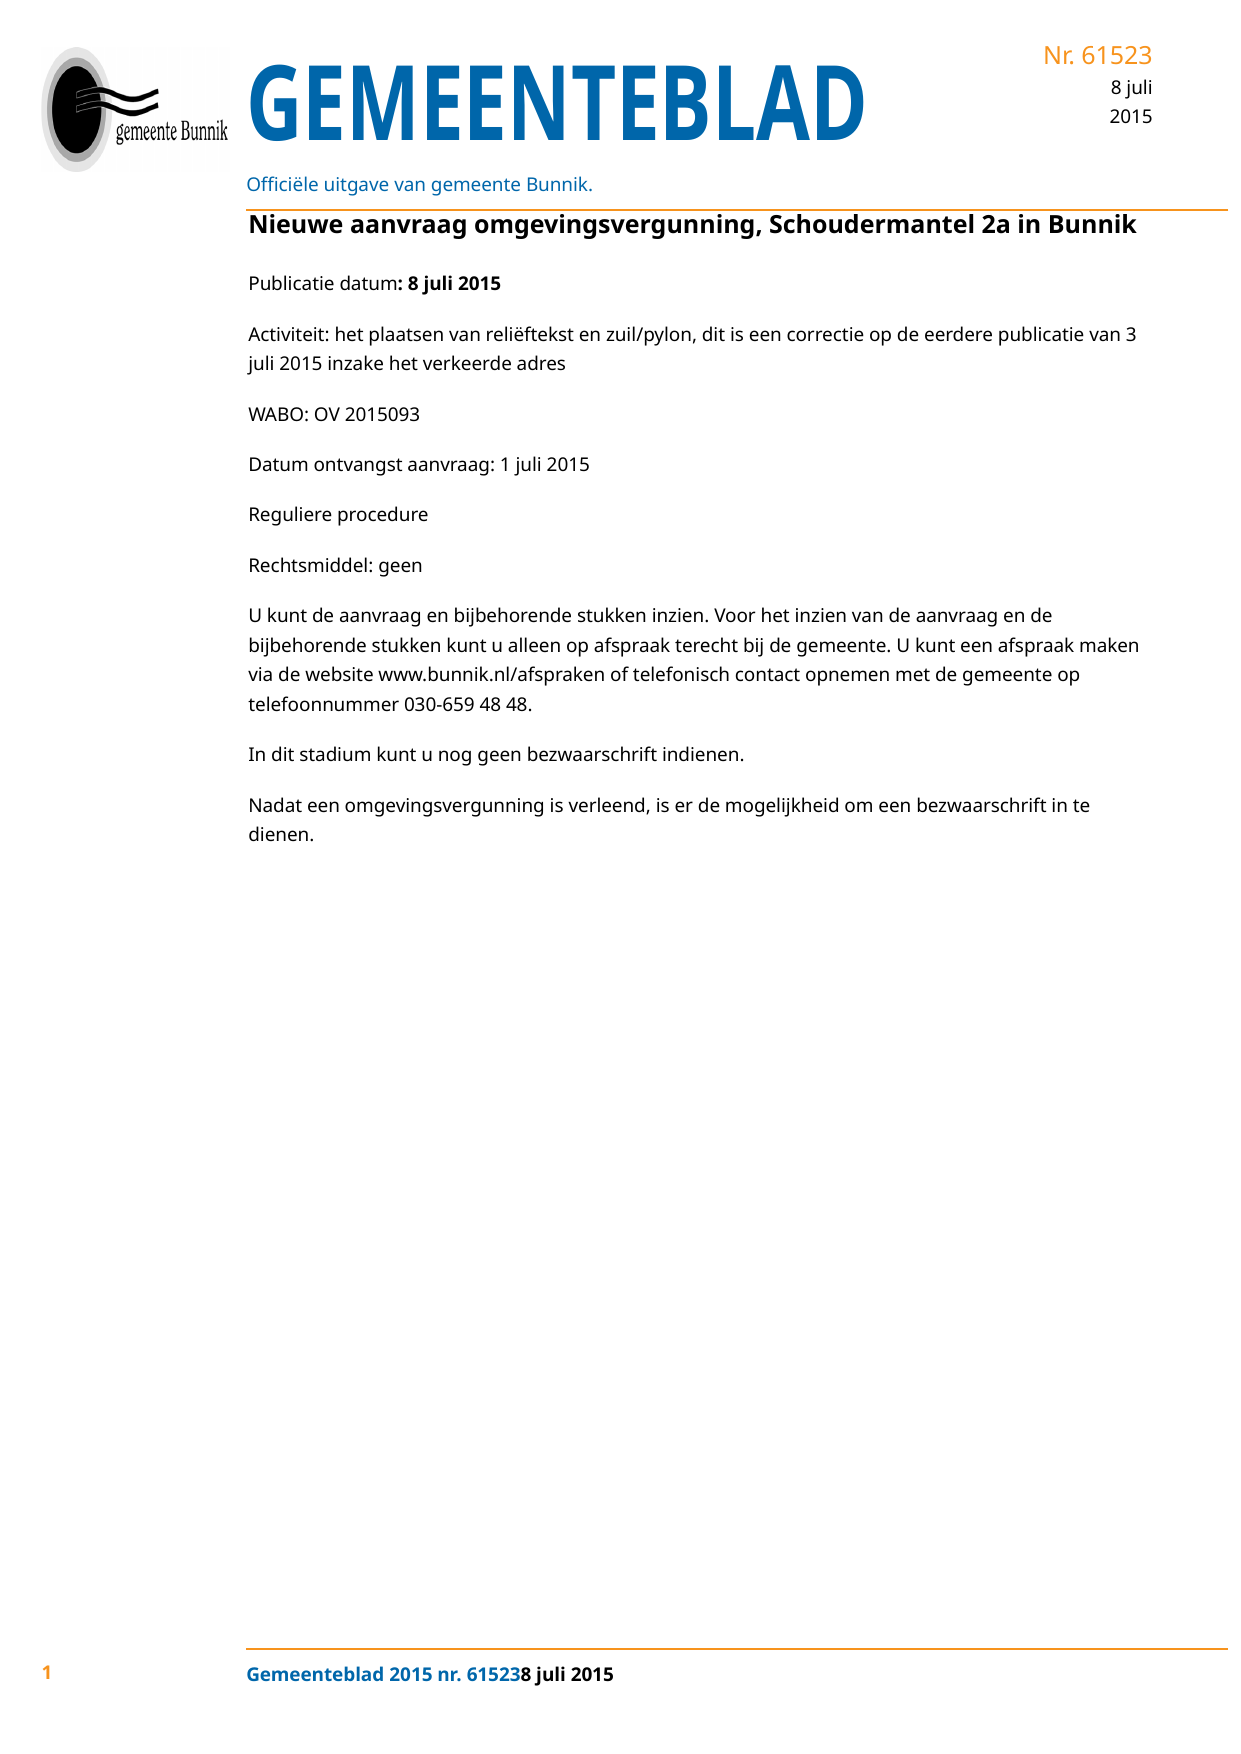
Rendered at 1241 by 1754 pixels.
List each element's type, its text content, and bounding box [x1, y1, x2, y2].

text Nieuwe aanvraag omgevingsvergunning, Schoudermantel 2a in Bunnik [248, 211, 1152, 241]
picture [41, 47, 231, 172]
text Datum ontvangst aanvraag: 1 juli 2015 [248, 451, 1152, 477]
text Nadat een omgevingsvergunning is verleend, is er de mogelijkheid om een bezwaarschrift in te dienen. [248, 792, 1152, 847]
text WABO: OV 2015093 [248, 401, 1152, 426]
text Rechtsmiddel: geen [248, 552, 1152, 578]
text Reguliere procedure [248, 502, 1152, 527]
text Activiteit: het plaatsen van reliëftekst en zuil/pylon, dit is een correctie op de eerdere publicatie van 3 juli 2015 inzake het verkeerde adres [248, 321, 1152, 376]
text Publicatie datum: 8 juli 2015 [248, 270, 1152, 296]
text U kunt de aanvraag en bijbehorende stukken inzien. Voor het inzien van de aanvraag en de bijbehorende stukken kunt u alleen op afspraak terecht bij de gemeente. U kunt een afspraak maken via de website www.bunnik.nl/afspraken of telefonisch contact opnemen met de gemeente op telefoonnummer 030-659 48 48. [248, 602, 1152, 717]
text In dit stadium kunt u nog geen bezwaarschrift indienen. [248, 742, 1152, 767]
